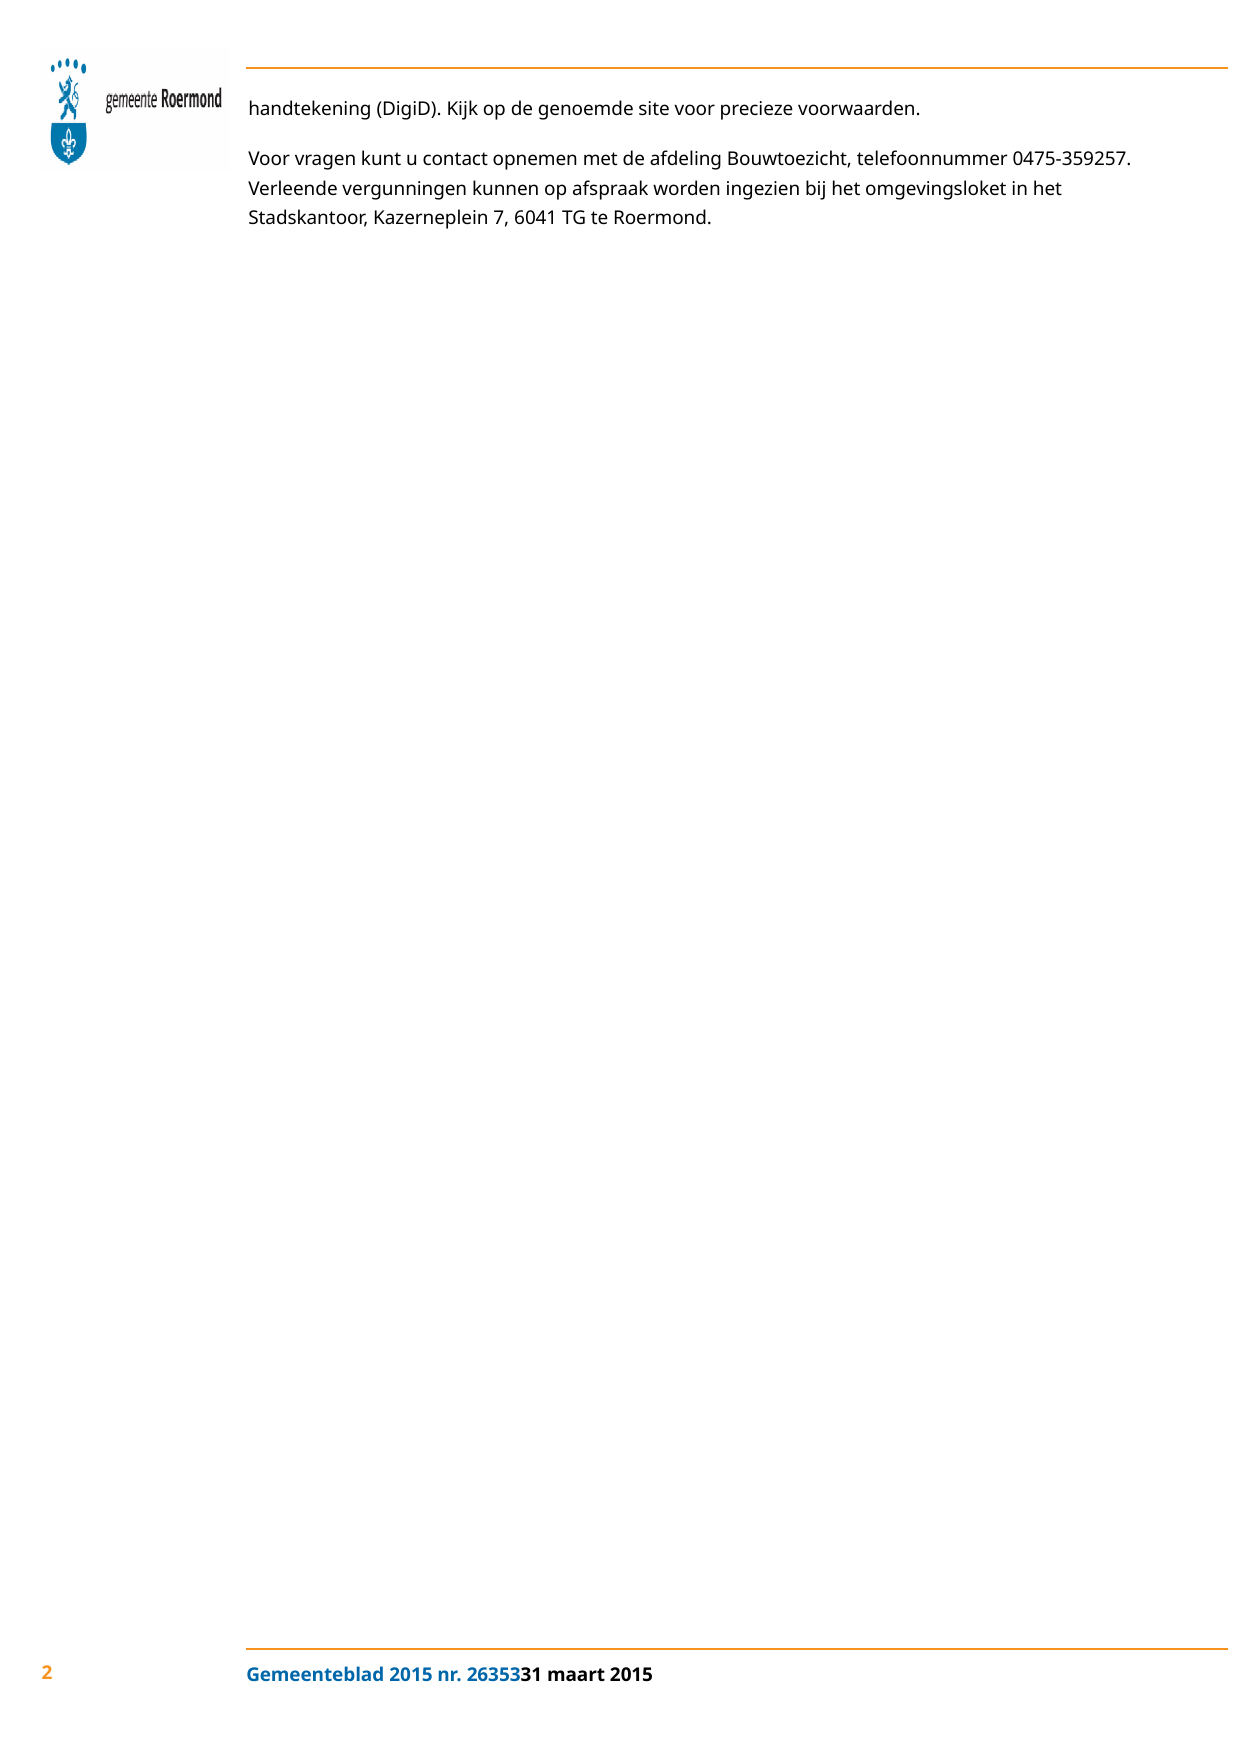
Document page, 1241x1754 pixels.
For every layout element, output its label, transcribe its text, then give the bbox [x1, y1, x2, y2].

text handtekening (DigiD). Kijk op de genoemde site voor precieze voorwaarden. [248, 95, 1152, 121]
text Voor vragen kunt u contact opnemen met de afdeling Bouwtoezicht, telefoonnummer 0475-359257. Verleende vergunningen kunnen op afspraak worden ingezien bij het omgevingsloket in het Stadskantoor, Kazerneplein 7, 6041 TG te Roermond. [248, 145, 1152, 230]
picture [41, 47, 231, 172]
